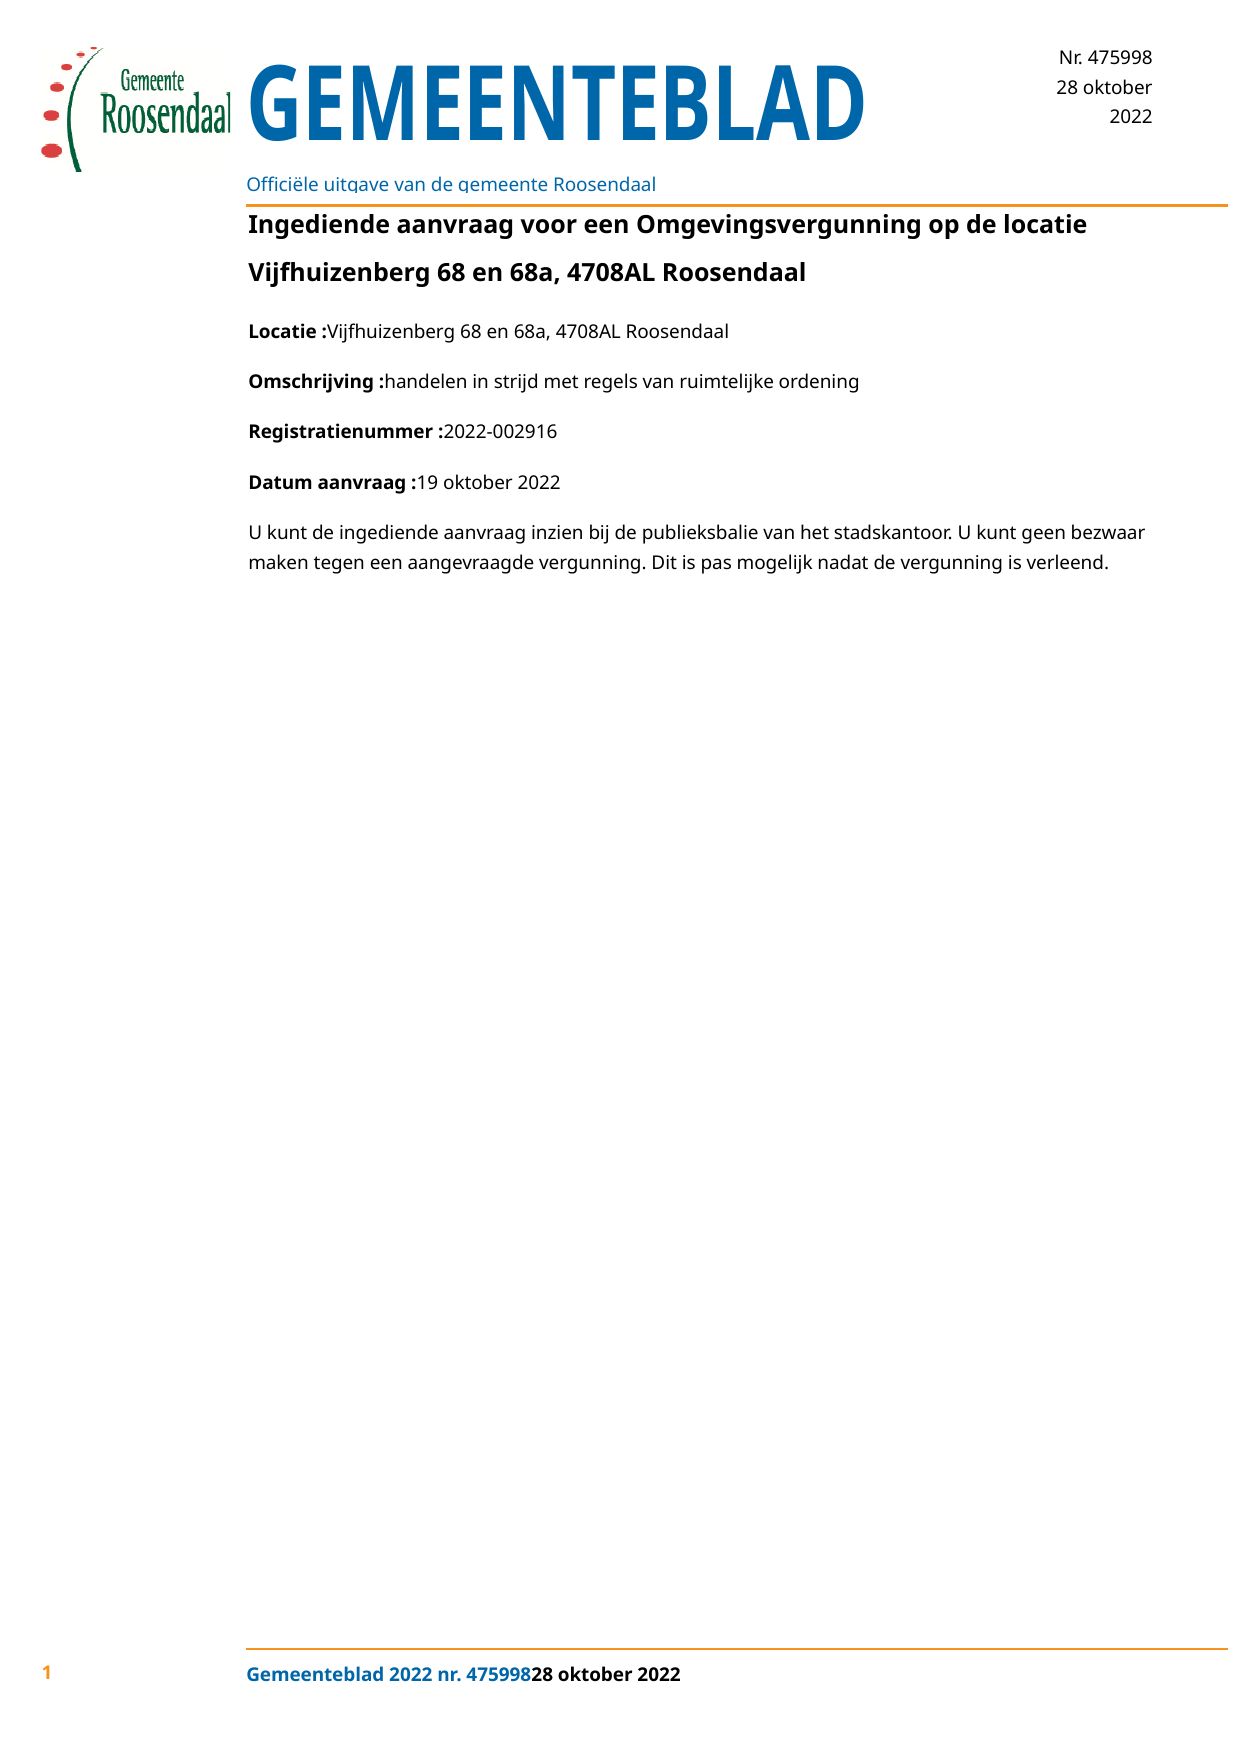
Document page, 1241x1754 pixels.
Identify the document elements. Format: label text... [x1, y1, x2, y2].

text Locatie :Vijfhuizenberg 68 en 68a, 4708AL Roosendaal [248, 318, 1152, 344]
text U kunt de ingediende aanvraag inzien bij de publieksbalie van het stadskantoor. U kunt geen bezwaar maken tegen een aangevraagde vergunning. Dit is pas mogelijk nadat de vergunning is verleend. [248, 519, 1152, 575]
picture [41, 47, 231, 172]
text Ingediende aanvraag voor een Omgevingsvergunning op de locatie Vijfhuizenberg 68 en 68a, 4708AL Roosendaal [248, 207, 1152, 288]
text Datum aanvraag :19 oktober 2022 [248, 469, 1152, 495]
text Registratienummer :2022-002916 [248, 419, 1152, 444]
text Omschrijving :handelen in strijd met regels van ruimtelijke ordening [248, 368, 1152, 394]
